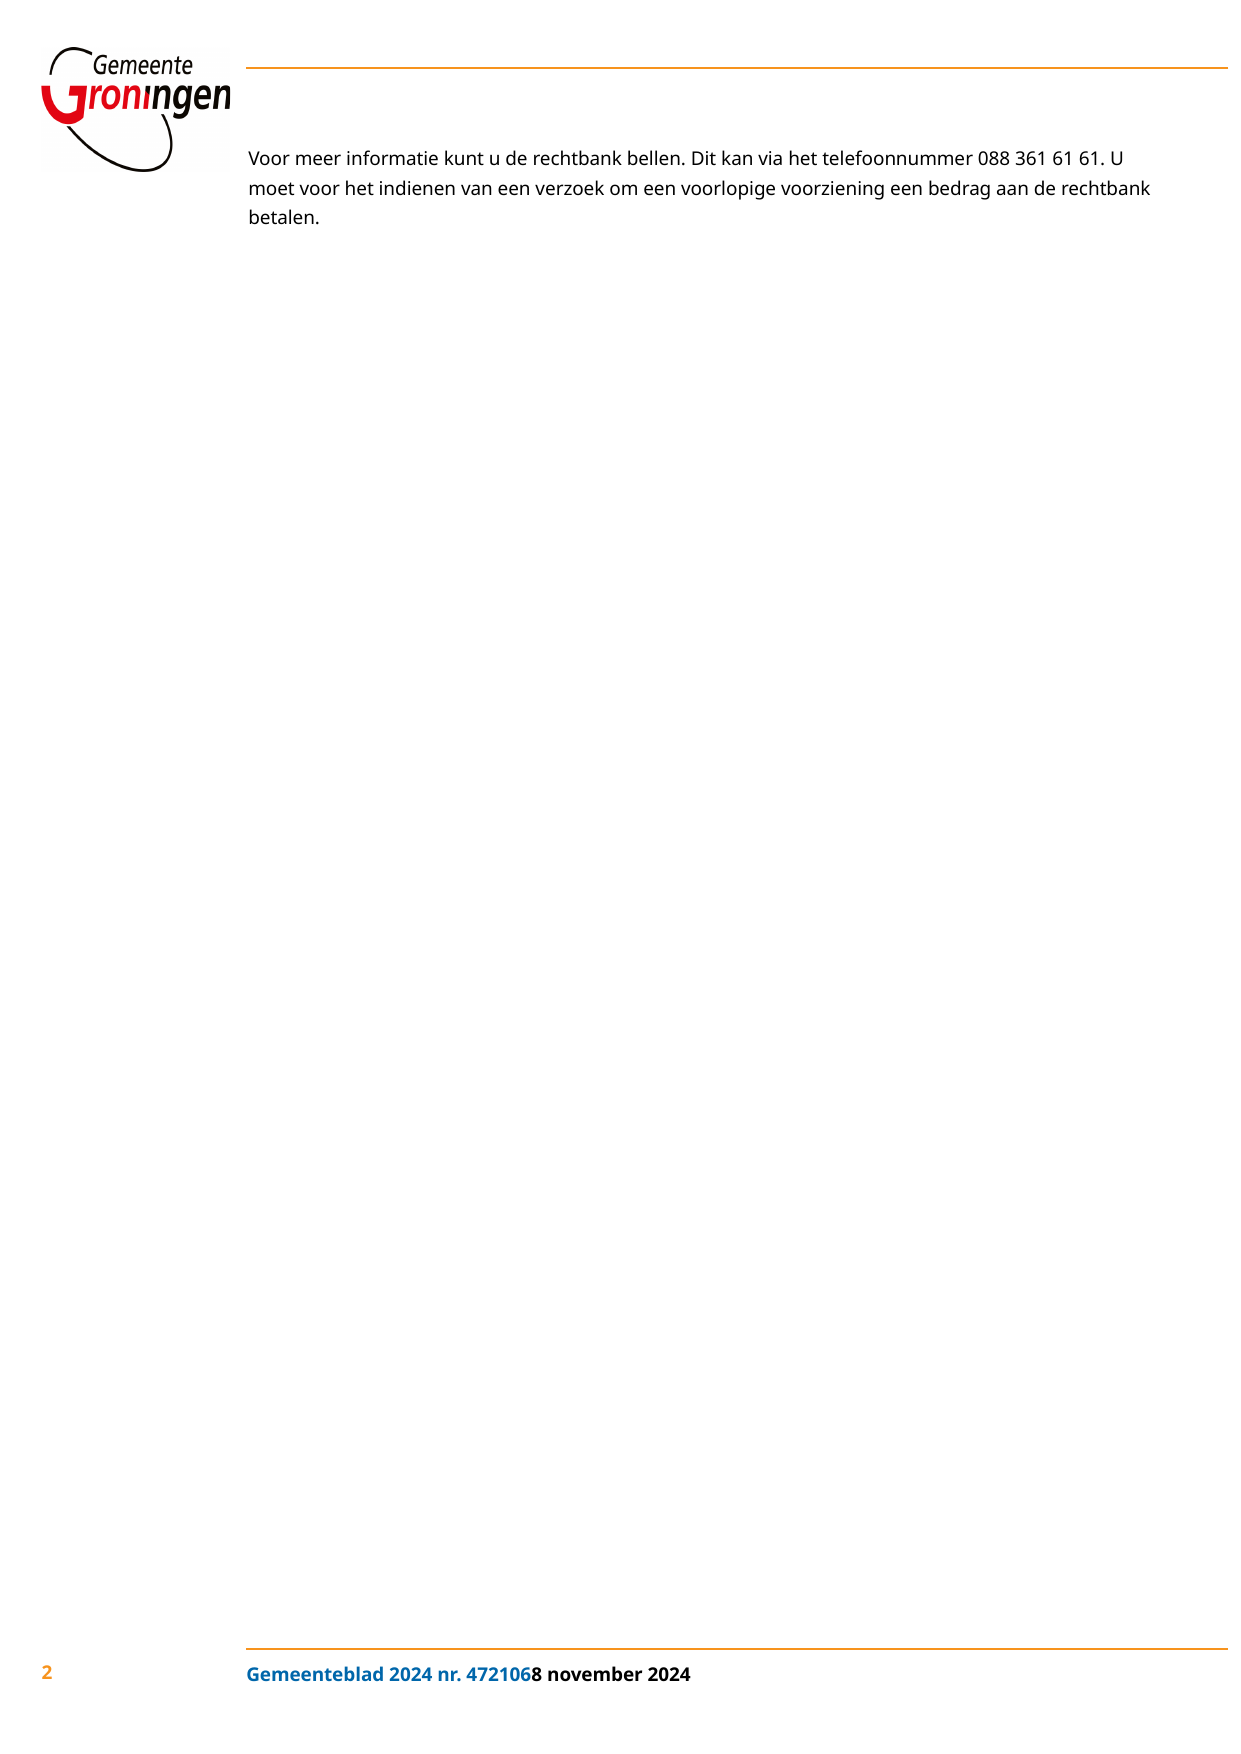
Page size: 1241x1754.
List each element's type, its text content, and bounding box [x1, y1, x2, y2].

text Voor meer informatie kunt u de rechtbank bellen. Dit kan via het telefoonnummer 088 361 61 61. U moet voor het indienen van een verzoek om een voorlopige voorziening een bedrag aan de rechtbank betalen. [248, 145, 1152, 230]
picture [41, 47, 231, 172]
